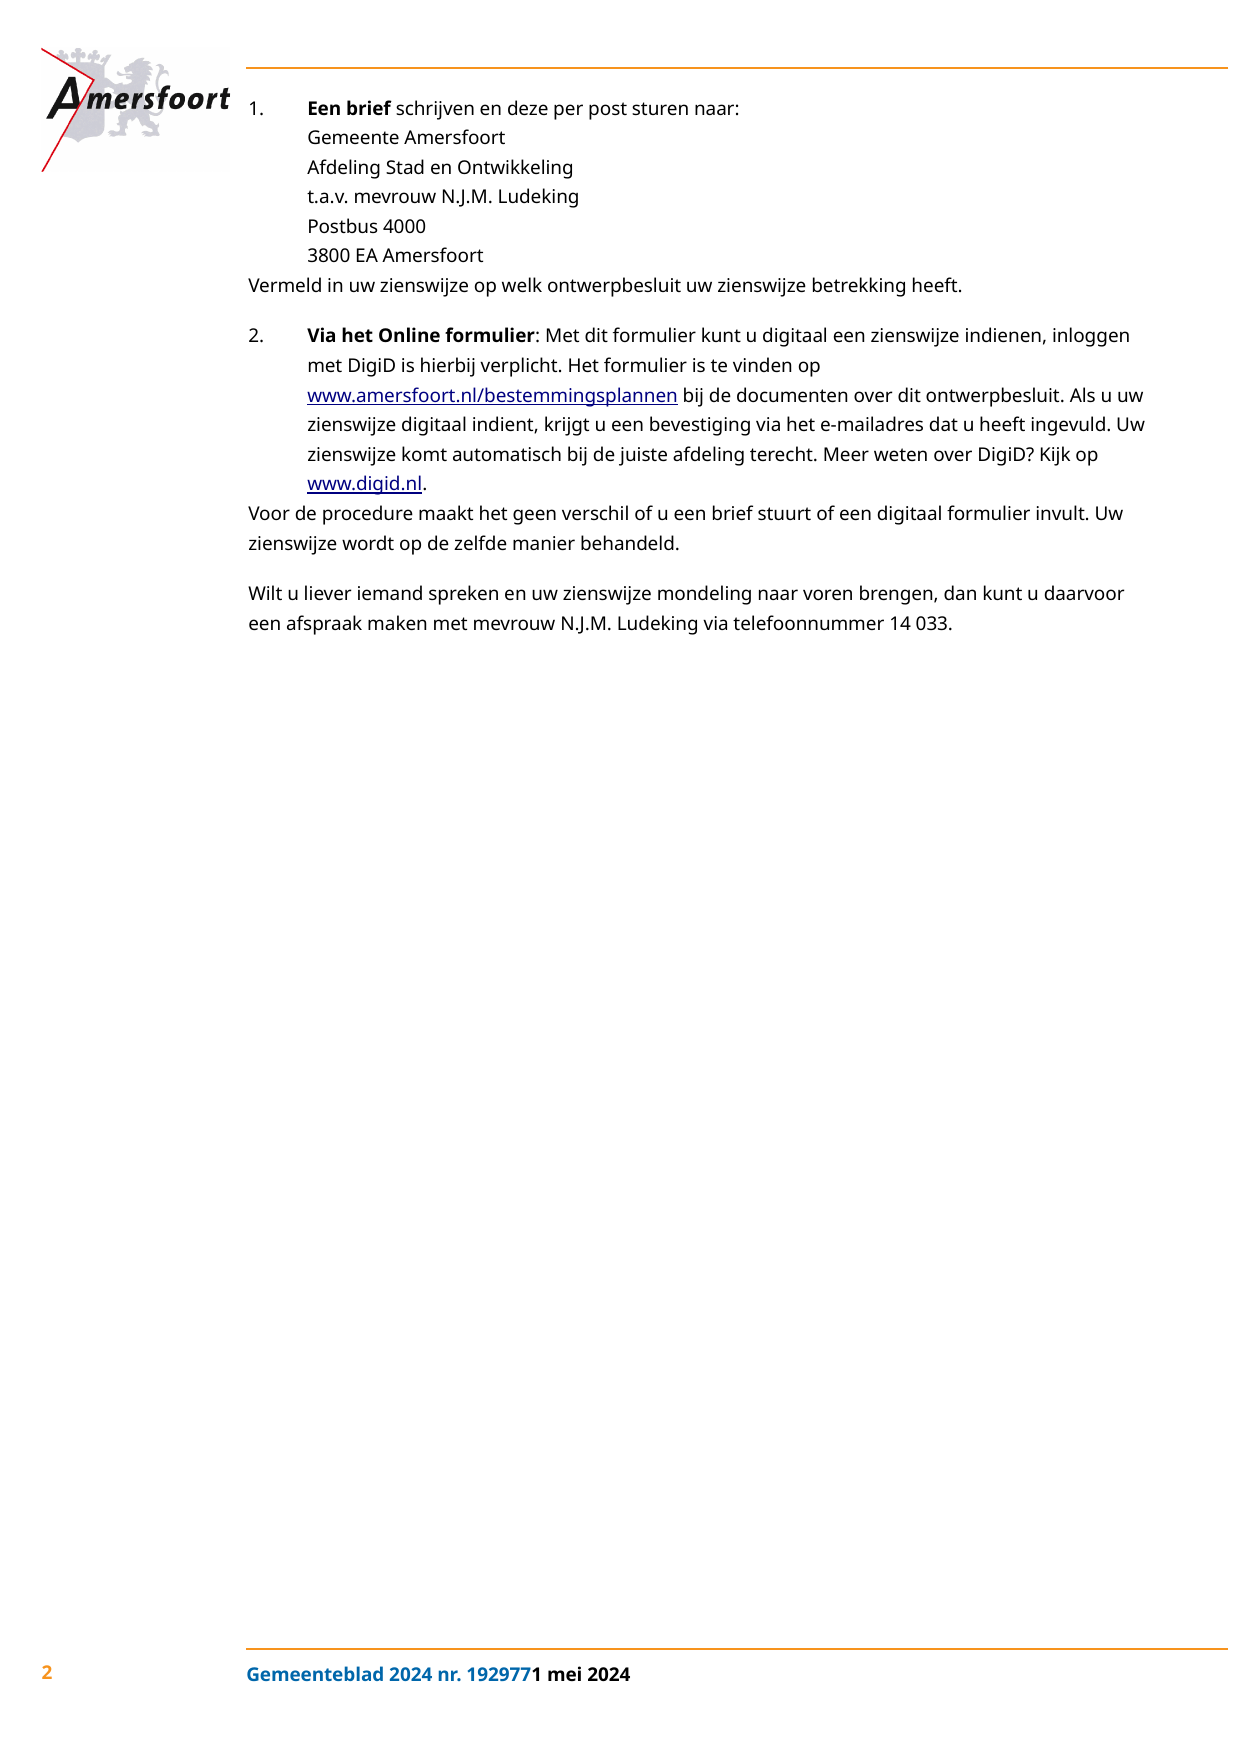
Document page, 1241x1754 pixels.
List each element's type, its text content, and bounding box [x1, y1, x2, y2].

text Voor de procedure maakt het geen verschil of u een brief stuurt of een digitaal formulier invult. Uw zienswijze wordt op de zelfde manier behandeld. [248, 500, 1152, 556]
text Vermeld in uw zienswijze op welk ontwerpbesluit uw zienswijze betrekking heeft. [248, 272, 1152, 298]
list Gemeente Amersfoort [248, 124, 1152, 150]
picture [41, 47, 231, 172]
list Afdeling Stad en Ontwikkeling [248, 154, 1152, 180]
list Een brief schrijven en deze per post sturen naar: [248, 95, 1152, 121]
list Via het Online formulier: Met dit formulier kunt u digitaal een zienswijze indienen, inloggen met DigiD is hierbij verplicht. Het formulier is te vinden op www.amersfoort.nl/bestemmingsplannen bij de documenten over dit ontwerpbesluit. Als u uw zienswijze digitaal indient, krijgt u een bevestiging via het e-mailadres dat u heeft ingevuld. Uw zienswijze komt automatisch bij de juiste afdeling terecht. Meer weten over DigiD? Kijk op www.digid.nl. [248, 323, 1152, 496]
list 3800 EA Amersfoort [248, 243, 1152, 268]
list t.a.v. mevrouw N.J.M. Ludeking [248, 183, 1152, 209]
text Wilt u liever iemand spreken en uw zienswijze mondeling naar voren brengen, dan kunt u daarvoor een afspraak maken met mevrouw N.J.M. Ludeking via telefoonnummer 14 033. [248, 580, 1152, 636]
list Postbus 4000 [248, 213, 1152, 239]
